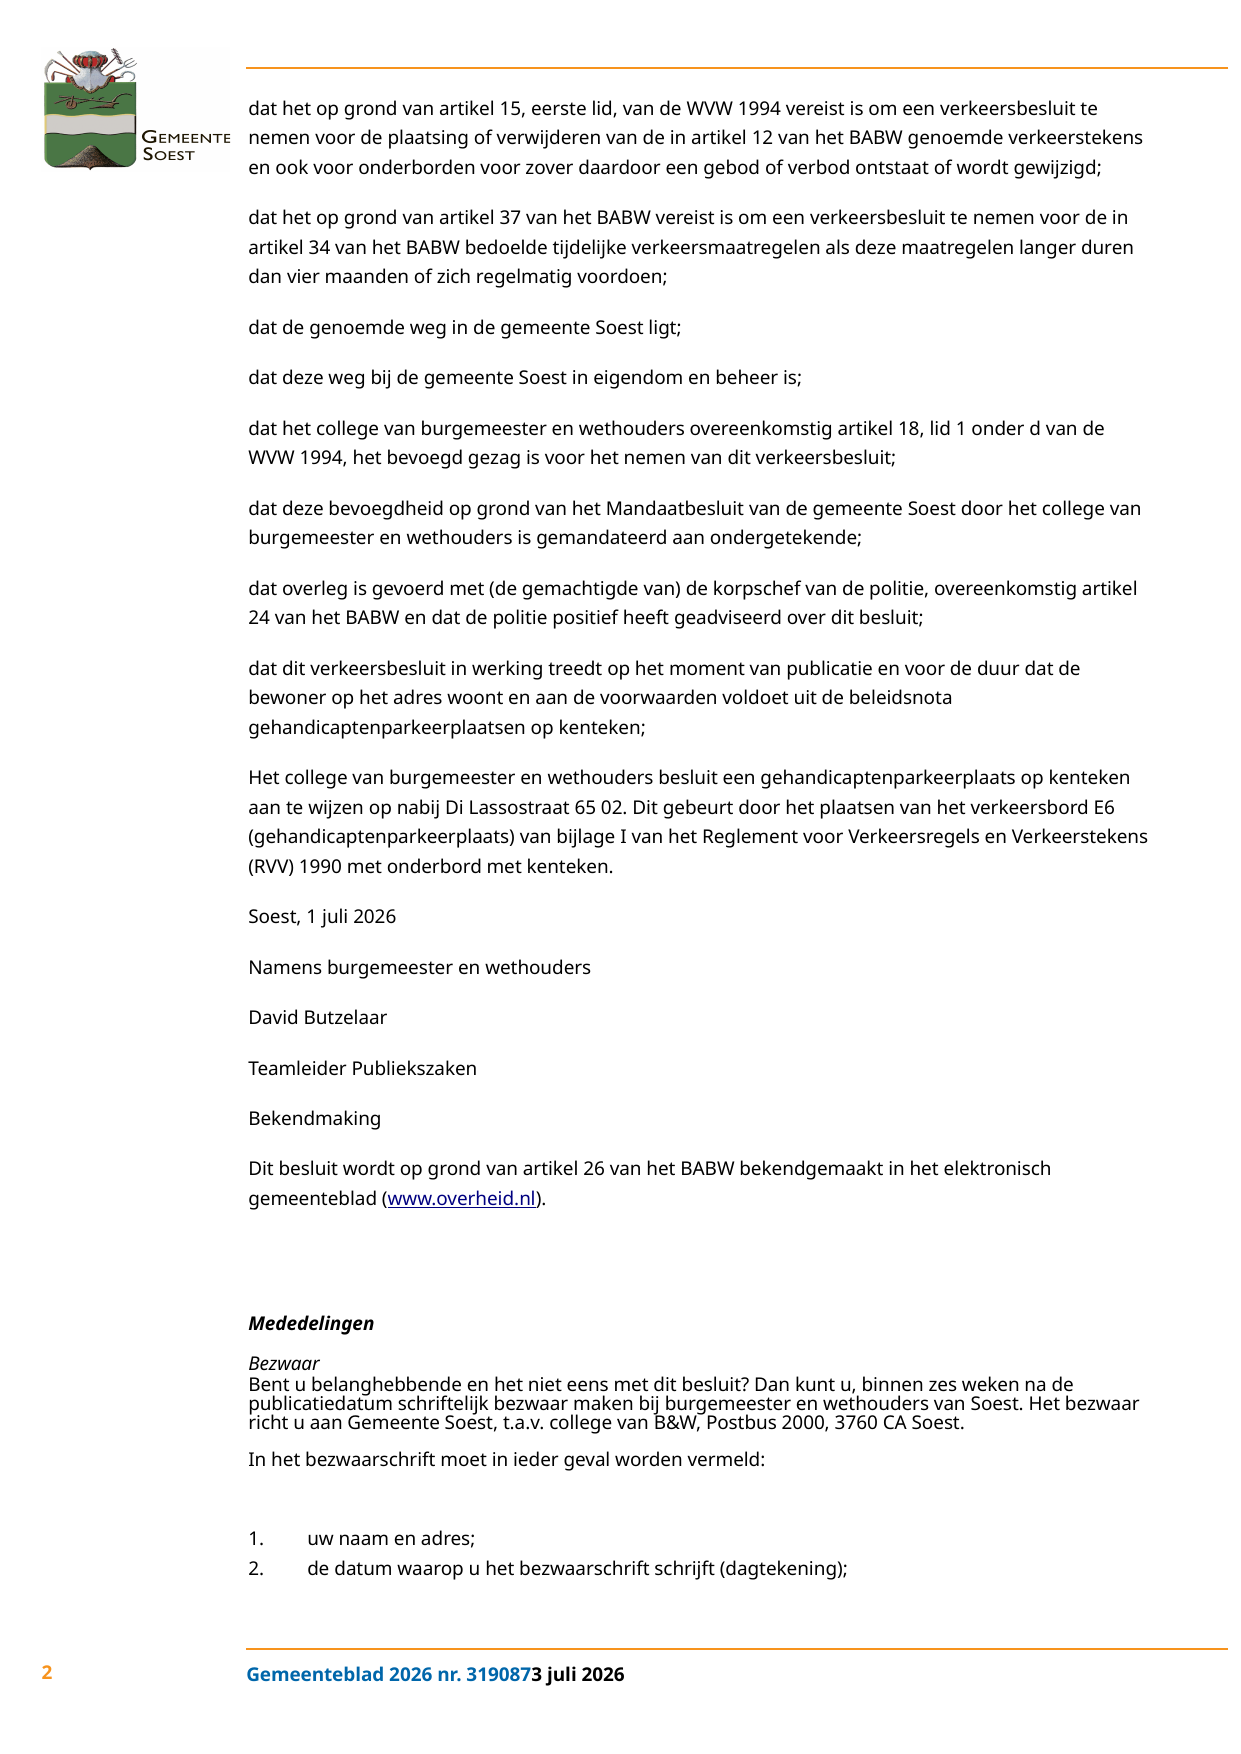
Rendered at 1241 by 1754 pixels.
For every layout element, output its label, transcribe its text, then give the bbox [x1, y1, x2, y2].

list uw naam en adres; [248, 1525, 1152, 1551]
text Bekendmaking [248, 1105, 1152, 1131]
list de datum waarop u het bezwaarschrift schrijft (dagtekening); [248, 1555, 1152, 1580]
text dat dit verkeersbesluit in werking treedt op het moment van publicatie en voor de duur dat de bewoner op het adres woont en aan de voorwaarden voldoet uit de beleidsnota gehandicaptenparkeerplaatsen op kenteken; [248, 655, 1152, 740]
text Mededelingen [248, 1311, 1152, 1336]
text Teamleider Publiekszaken [248, 1055, 1152, 1081]
picture [41, 47, 231, 172]
text Soest, 1 juli 2026 [248, 903, 1152, 929]
text David Butzelaar [248, 1004, 1152, 1030]
text dat het college van burgemeester en wethouders overeenkomstig artikel 18, lid 1 onder d van de WVW 1994, het bevoegd gezag is voor het nemen van dit verkeersbesluit; [248, 415, 1152, 470]
text In het bezwaarschrift moet in ieder geval worden vermeld: [248, 1451, 1152, 1470]
text Het college van burgemeester en wethouders besluit een gehandicaptenparkeerplaats op kenteken aan te wijzen op nabij Di Lassostraat 65 02. Dit gebeurt door het plaatsen van het verkeersbord E6 (gehandicaptenparkeerplaats) van bijlage I van het Reglement voor Verkeersregels en Verkeerstekens (RVV) 1990 met onderbord met kenteken. [248, 764, 1152, 879]
text Bezwaar [248, 1350, 1152, 1376]
text dat overleg is gevoerd met (de gemachtigde van) de korpschef van de politie, overeenkomstig artikel 24 van het BABW en dat de politie positief heeft geadviseerd over dit besluit; [248, 575, 1152, 630]
text dat het op grond van artikel 37 van het BABW vereist is om een verkeersbesluit te nemen voor de in artikel 34 van het BABW bedoelde tijdelijke verkeersmaatregelen als deze maatregelen langer duren dan vier maanden of zich regelmatig voordoen; [248, 204, 1152, 289]
text dat deze bevoegdheid op grond van het Mandaatbesluit van de gemeente Soest door het college van burgemeester en wethouders is gemandateerd aan ondergetekende; [248, 495, 1152, 550]
text dat deze weg bij de gemeente Soest in eigendom en beheer is; [248, 364, 1152, 390]
text dat de genoemde weg in de gemeente Soest ligt; [248, 314, 1152, 340]
text Bent u belanghebbende en het niet eens met dit besluit? Dan kunt u, binnen zes weken na de publicatiedatum schriftelijk bezwaar maken bij burgemeester en wethouders van Soest. Het bezwaar richt u aan Gemeente Soest, t.a.v. college van B&W, Postbus 2000, 3760 CA Soest. [248, 1376, 1152, 1433]
text dat het op grond van artikel 15, eerste lid, van de WVW 1994 vereist is om een verkeersbesluit te nemen voor de plaatsing of verwijderen van de in artikel 12 van het BABW genoemde verkeerstekens en ook voor onderborden voor zover daardoor een gebod of verbod ontstaat of wordt gewijzigd; [248, 95, 1152, 180]
text Namens burgemeester en wethouders [248, 954, 1152, 980]
text Dit besluit wordt op grond van artikel 26 van het BABW bekendgemaakt in het elektronisch gemeenteblad (www.overheid.nl). [248, 1156, 1152, 1211]
